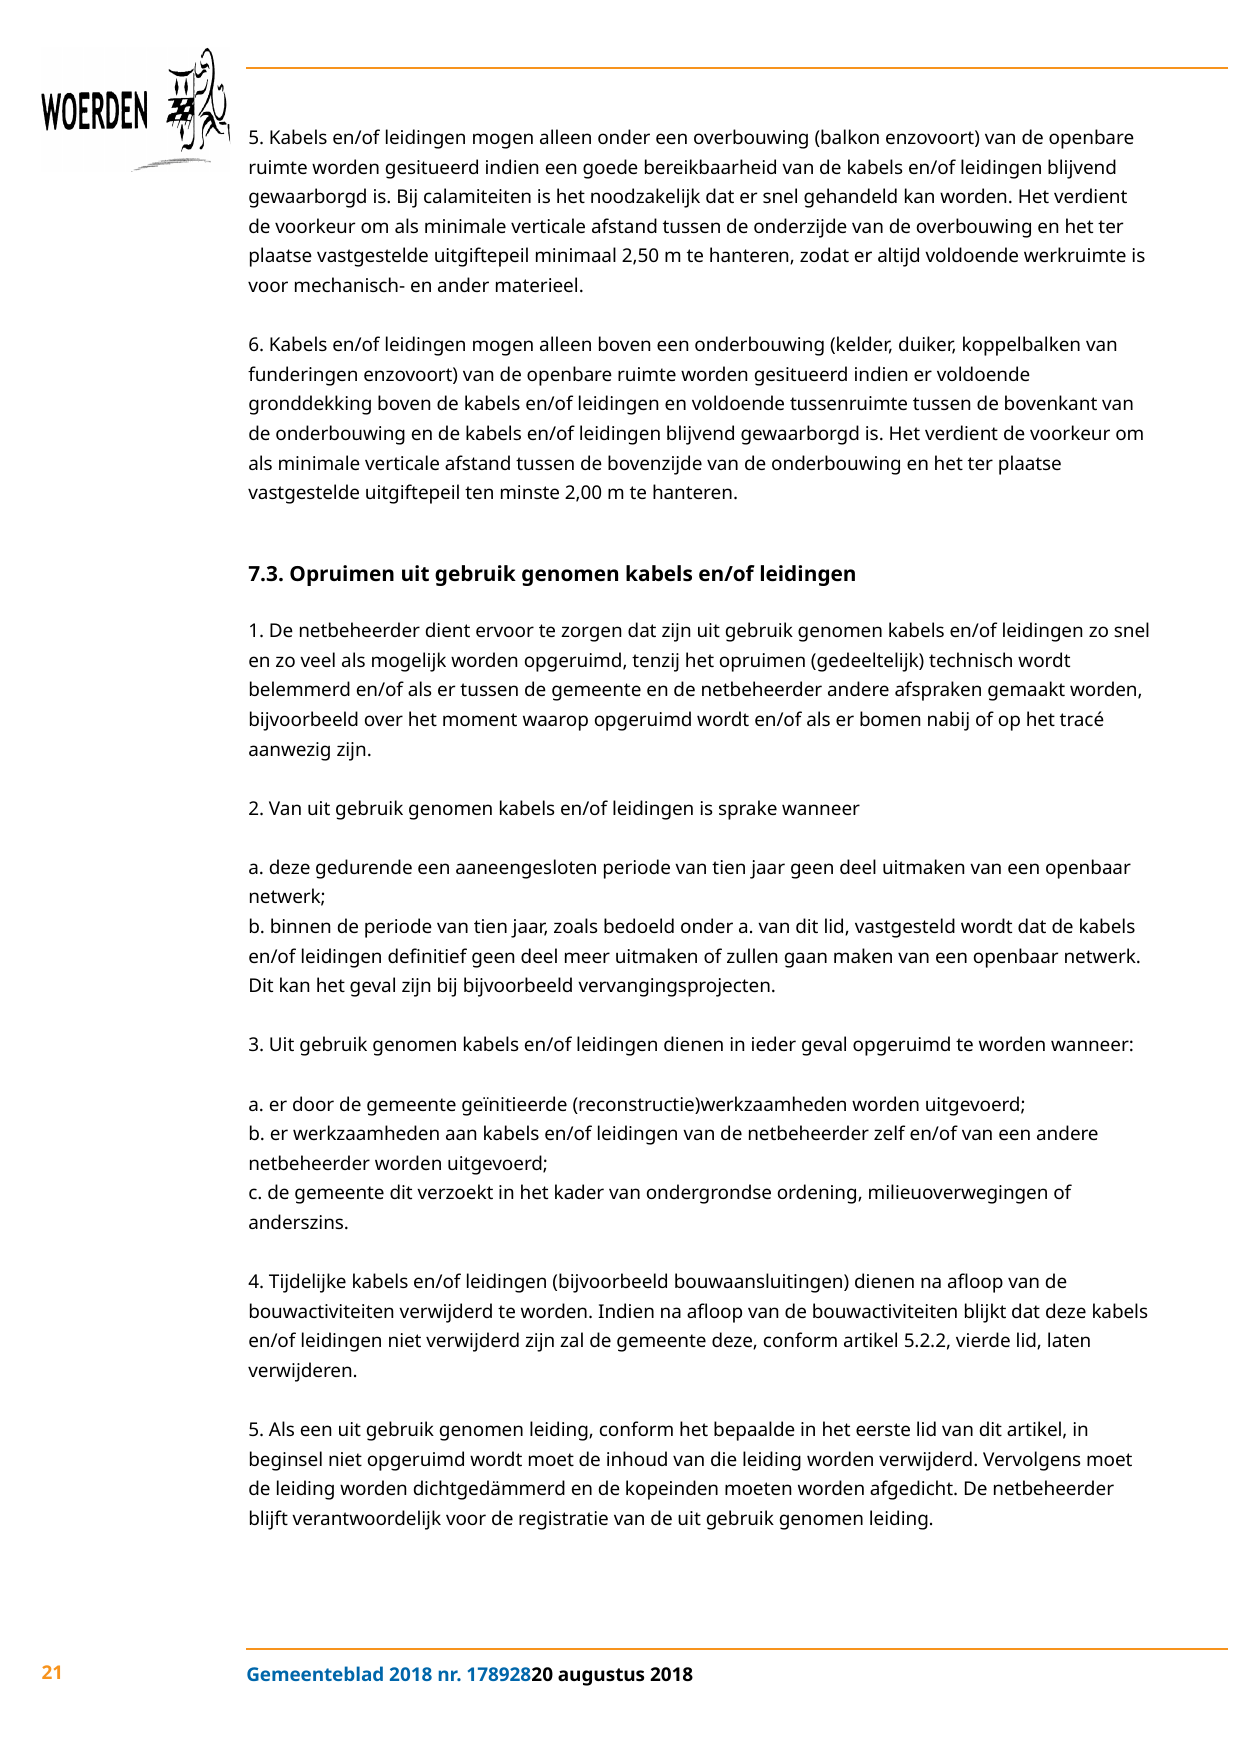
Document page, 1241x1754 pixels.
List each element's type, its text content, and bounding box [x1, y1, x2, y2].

text 2. Van uit gebruik genomen kabels en/of leidingen is sprake wanneer [248, 795, 1152, 821]
text 6. Kabels en/of leidingen mogen alleen boven een onderbouwing (kelder, duiker, koppelbalken van funderingen enzovoort) van de openbare ruimte worden gesitueerd indien er voldoende gronddekking boven de kabels en/of leidingen en voldoende tussenruimte tussen de bovenkant van de onderbouwing en de kabels en/of leidingen blijvend gewaarborgd is. Het verdient de voorkeur om als minimale verticale afstand tussen de bovenzijde van de onderbouwing en het ter plaatse vastgestelde uitgiftepeil ten minste 2,00 m te hanteren. [248, 331, 1152, 505]
text 4. Tijdelijke kabels en/of leidingen (bijvoorbeeld bouwaansluitingen) dienen na afloop van de bouwactiviteiten verwijderd te worden. Indien na afloop van de bouwactiviteiten blijkt dat deze kabels en/of leidingen niet verwijderd zijn zal de gemeente deze, conform artikel 5.2.2, vierde lid, laten verwijderen. [248, 1268, 1152, 1383]
text b. binnen de periode van tien jaar, zoals bedoeld onder a. van dit lid, vastgesteld wordt dat de kabels en/of leidingen definitief geen deel meer uitmaken of zullen gaan maken van een openbaar netwerk. Dit kan het geval zijn bij bijvoorbeeld vervangingsprojecten. [248, 913, 1152, 998]
text c. de gemeente dit verzoekt in het kader van ondergrondse ordening, milieuoverwegingen of anderszins. [248, 1179, 1152, 1235]
text 5. Kabels en/of leidingen mogen alleen onder een overbouwing (balkon enzovoort) van de openbare ruimte worden gesitueerd indien een goede bereikbaarheid van de kabels en/of leidingen blijvend gewaarborgd is. Bij calamiteiten is het noodzakelijk dat er snel gehandeld kan worden. Het verdient de voorkeur om als minimale verticale afstand tussen de onderzijde van de overbouwing en het ter plaatse vastgestelde uitgiftepeil minimaal 2,50 m te hanteren, zodat er altijd voldoende werkruimte is voor mechanisch- en ander materieel. [248, 124, 1152, 298]
text a. er door de gemeente geïnitieerde (reconstructie)werkzaamheden worden uitgevoerd; [248, 1091, 1152, 1116]
text a. deze gedurende een aaneengesloten periode van tien jaar geen deel uitmaken van een openbaar netwerk; [248, 854, 1152, 909]
text 1. De netbeheerder dient ervoor te zorgen dat zijn uit gebruik genomen kabels en/of leidingen zo snel en zo veel als mogelijk worden opgeruimd, tenzij het opruimen (gedeeltelijk) technisch wordt belemmerd en/of als er tussen de gemeente en de netbeheerder andere afspraken gemaakt worden, bijvoorbeeld over het moment waarop opgeruimd wordt en/of als er bomen nabij of op het tracé aanwezig zijn. [248, 617, 1152, 761]
text 3. Uit gebruik genomen kabels en/of leidingen dienen in ieder geval opgeruimd te worden wanneer: [248, 1032, 1152, 1057]
text b. er werkzaamheden aan kabels en/of leidingen van de netbeheerder zelf en/of van een andere netbeheerder worden uitgevoerd; [248, 1120, 1152, 1176]
text 7.3. Opruimen uit gebruik genomen kabels en/of leidingen [248, 559, 1152, 588]
picture [41, 47, 231, 172]
text 5. Als een uit gebruik genomen leiding, conform het bepaalde in het eerste lid van dit artikel, in beginsel niet opgeruimd wordt moet de inhoud van die leiding worden verwijderd. Vervolgens moet de leiding worden dichtgedämmerd en de kopeinden moeten worden afgedicht. De netbeheerder blijft verantwoordelijk voor de registratie van de uit gebruik genomen leiding. [248, 1416, 1152, 1531]
